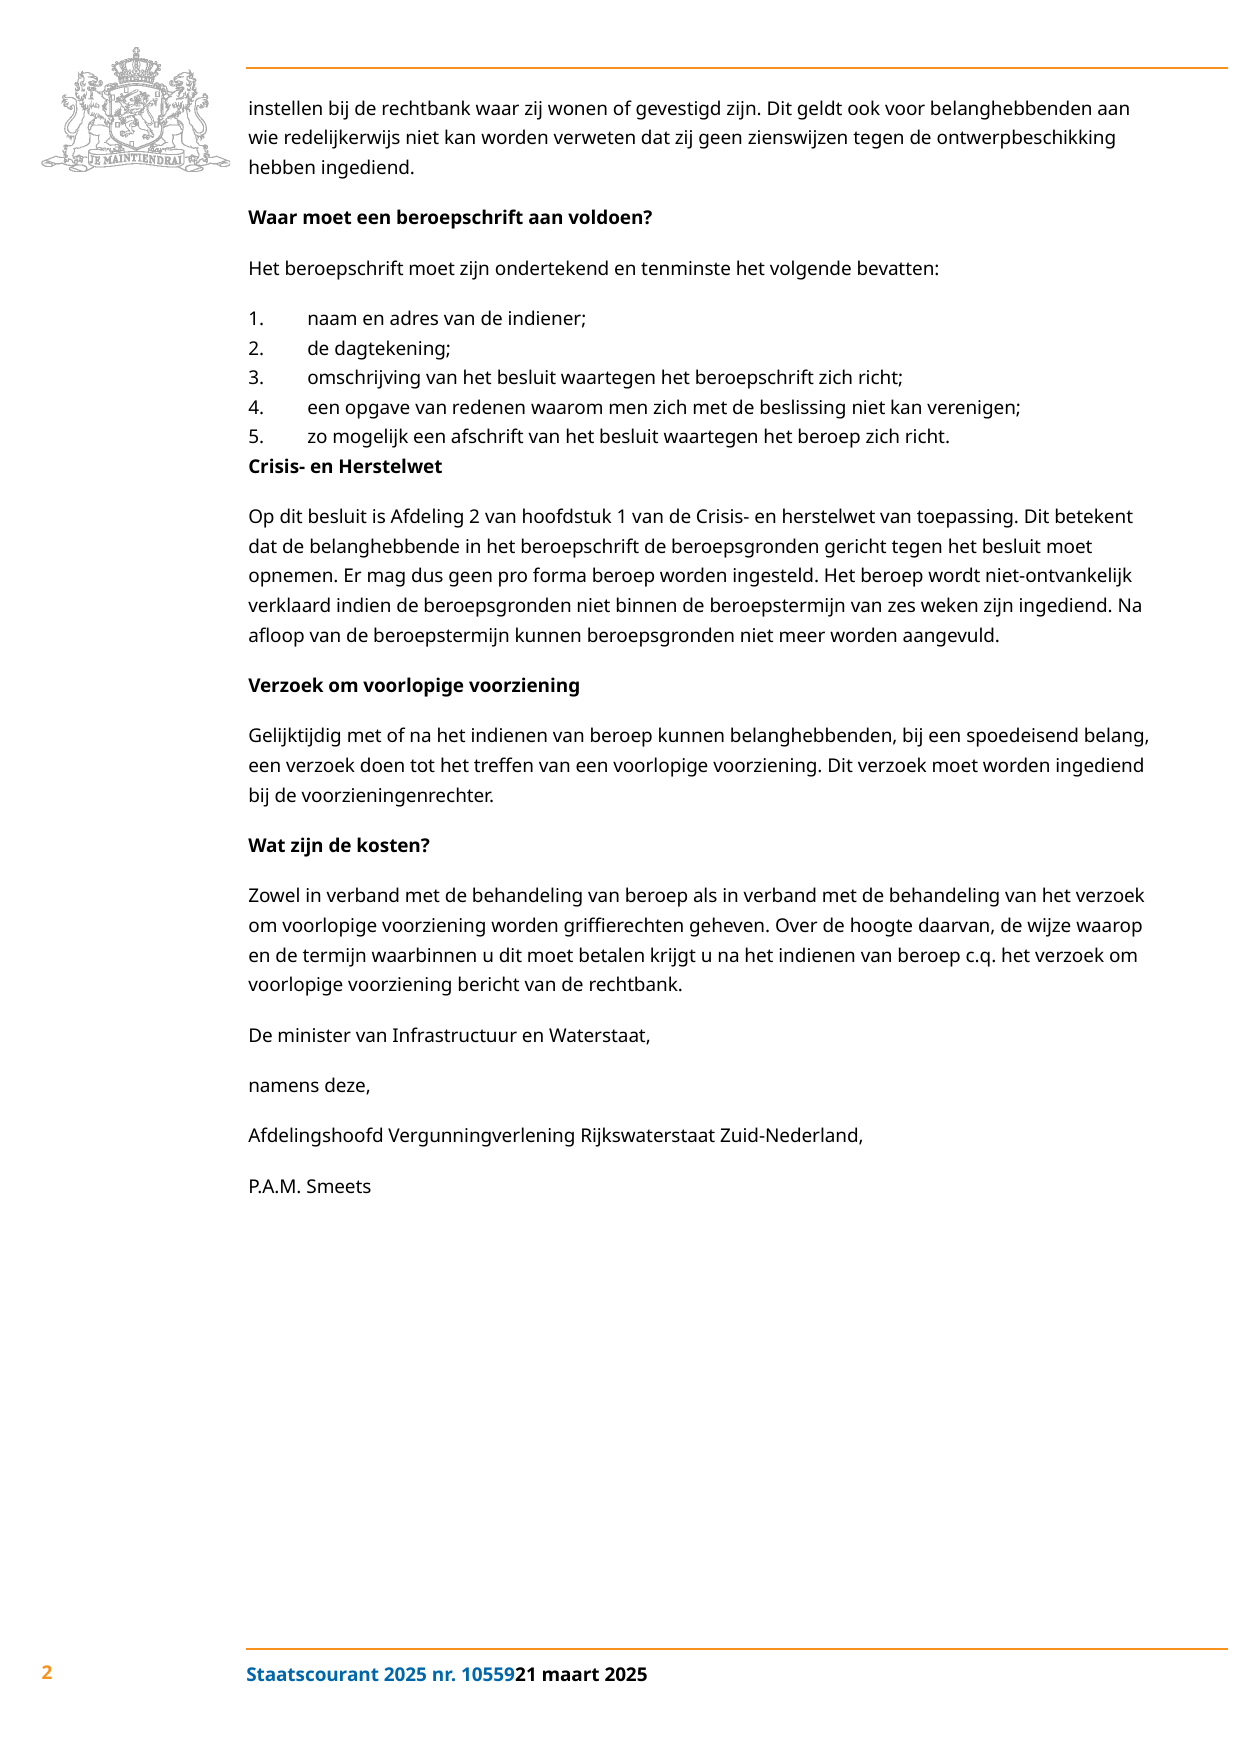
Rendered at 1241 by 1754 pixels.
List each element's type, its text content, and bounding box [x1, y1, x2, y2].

text Het beroepschrift moet zijn ondertekend en tenminste het volgende bevatten: [248, 255, 1152, 281]
list zo mogelijk een afschrift van het besluit waartegen het beroep zich richt. [248, 423, 1152, 449]
picture [41, 47, 231, 172]
text instellen bij de rechtbank waar zij wonen of gevestigd zijn. Dit geldt ook voor belanghebbenden aan wie redelijkerwijs niet kan worden verweten dat zij geen zienswijzen tegen de ontwerpbeschikking hebben ingediend. [248, 95, 1152, 180]
text Waar moet een beroepschrift aan voldoen? [248, 204, 1152, 230]
list de dagtekening; [248, 335, 1152, 361]
list naam en adres van de indiener; [248, 305, 1152, 331]
text Crisis- en Herstelwet [248, 453, 1152, 479]
text De minister van Infrastructuur en Waterstaat, [248, 1022, 1152, 1048]
text Op dit besluit is Afdeling 2 van hoofdstuk 1 van de Crisis- en herstelwet van toepassing. Dit betekent dat de belanghebbende in het beroepschrift de beroepsgronden gericht tegen het besluit moet opnemen. Er mag dus geen pro forma beroep worden ingesteld. Het beroep wordt niet-ontvankelijk verklaard indien de beroepsgronden niet binnen de beroepstermijn van zes weken zijn ingediend. Na afloop van de beroepstermijn kunnen beroepsgronden niet meer worden aangevuld. [248, 503, 1152, 648]
text Afdelingshoofd Vergunningverlening Rijkswaterstaat Zuid-Nederland, [248, 1123, 1152, 1148]
text Zowel in verband met de behandeling van beroep als in verband met de behandeling van het verzoek om voorlopige voorziening worden griffierechten geheven. Over de hoogte daarvan, de wijze waarop en de termijn waarbinnen u dit moet betalen krijgt u na het indienen van beroep c.q. het verzoek om voorlopige voorziening bericht van de rechtbank. [248, 883, 1152, 997]
text namens deze, [248, 1072, 1152, 1098]
text Gelijktijdig met of na het indienen van beroep kunnen belanghebbenden, bij een spoedeisend belang, een verzoek doen tot het treffen van een voorlopige voorziening. Dit verzoek moet worden ingediend bij de voorzieningenrechter. [248, 723, 1152, 808]
text Verzoek om voorlopige voorziening [248, 672, 1152, 698]
list een opgave van redenen waarom men zich met de beslissing niet kan verenigen; [248, 394, 1152, 420]
list omschrijving van het besluit waartegen het beroepschrift zich richt; [248, 364, 1152, 390]
text P.A.M. Smeets [248, 1173, 1152, 1199]
text Wat zijn de kosten? [248, 832, 1152, 858]
